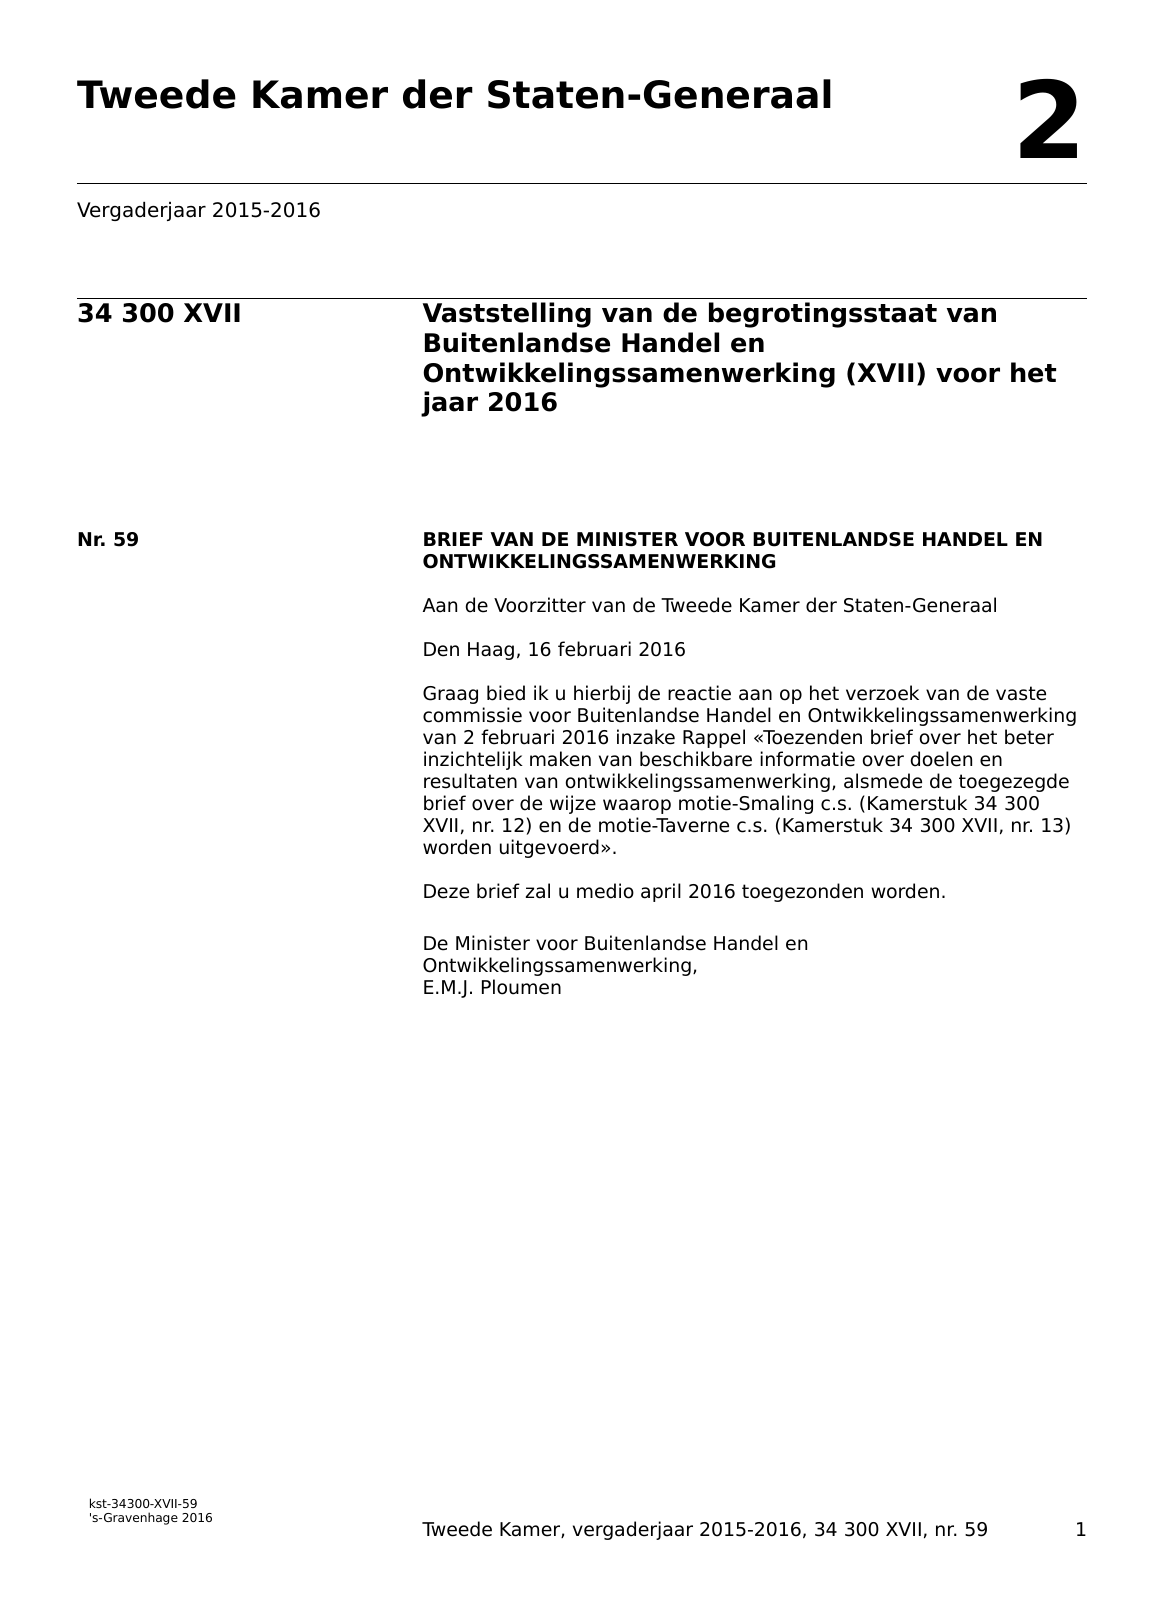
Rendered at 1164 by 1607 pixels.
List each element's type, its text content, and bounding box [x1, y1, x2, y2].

table_header Tweede Kamer der Staten-Generaal [77, 59, 886, 183]
text Den Haag, 16 februari 2016 [422, 639, 1087, 661]
text Deze brief zal u medio april 2016 toegezonden worden. [422, 881, 1087, 903]
text Aan de Voorzitter van de Tweede Kamer der Staten-Generaal [422, 595, 1087, 617]
subtitle Nr. 59 BRIEF VAN DE MINISTER VOOR BUITENLANDSE HANDEL EN ONTWIKKELINGSSAMENWERKING [77, 529, 1087, 573]
text De Minister voor Buitenlandse Handel en Ontwikkelingssamenwerking, E.M.J. Ploumen [422, 933, 1087, 999]
table_header 2 [886, 59, 1087, 183]
subtitle 34 300 XVII Vaststelling van de begrotingsstaat van Buitenlandse Handel en Ontwikkelingssamenwerking (XVII) voor het jaar 2016 [77, 299, 1087, 418]
table_cell Vergaderjaar 2015-2016 [77, 184, 1087, 298]
text kst-34300-XVII-59 [88, 1497, 323, 1511]
text 's-Gravenhage 2016 [88, 1511, 323, 1525]
text Graag bied ik u hierbij de reactie aan op het verzoek van de vaste commissie voor Buitenlandse Handel en Ontwikkelingssamenwerking van 2 februari 2016 inzake Rappel «Toezenden brief over het beter inzichtelijk maken van beschikbare informatie over doelen en resultaten van ontwikkelingssamenwerking, alsmede de toegezegde brief over de wijze waarop motie-Smaling c.s. (Kamerstuk 34 300 XVII, nr. 12) en de motie-Taverne c.s. (Kamerstuk 34 300 XVII, nr. 13) worden uitgevoerd». [422, 683, 1087, 859]
